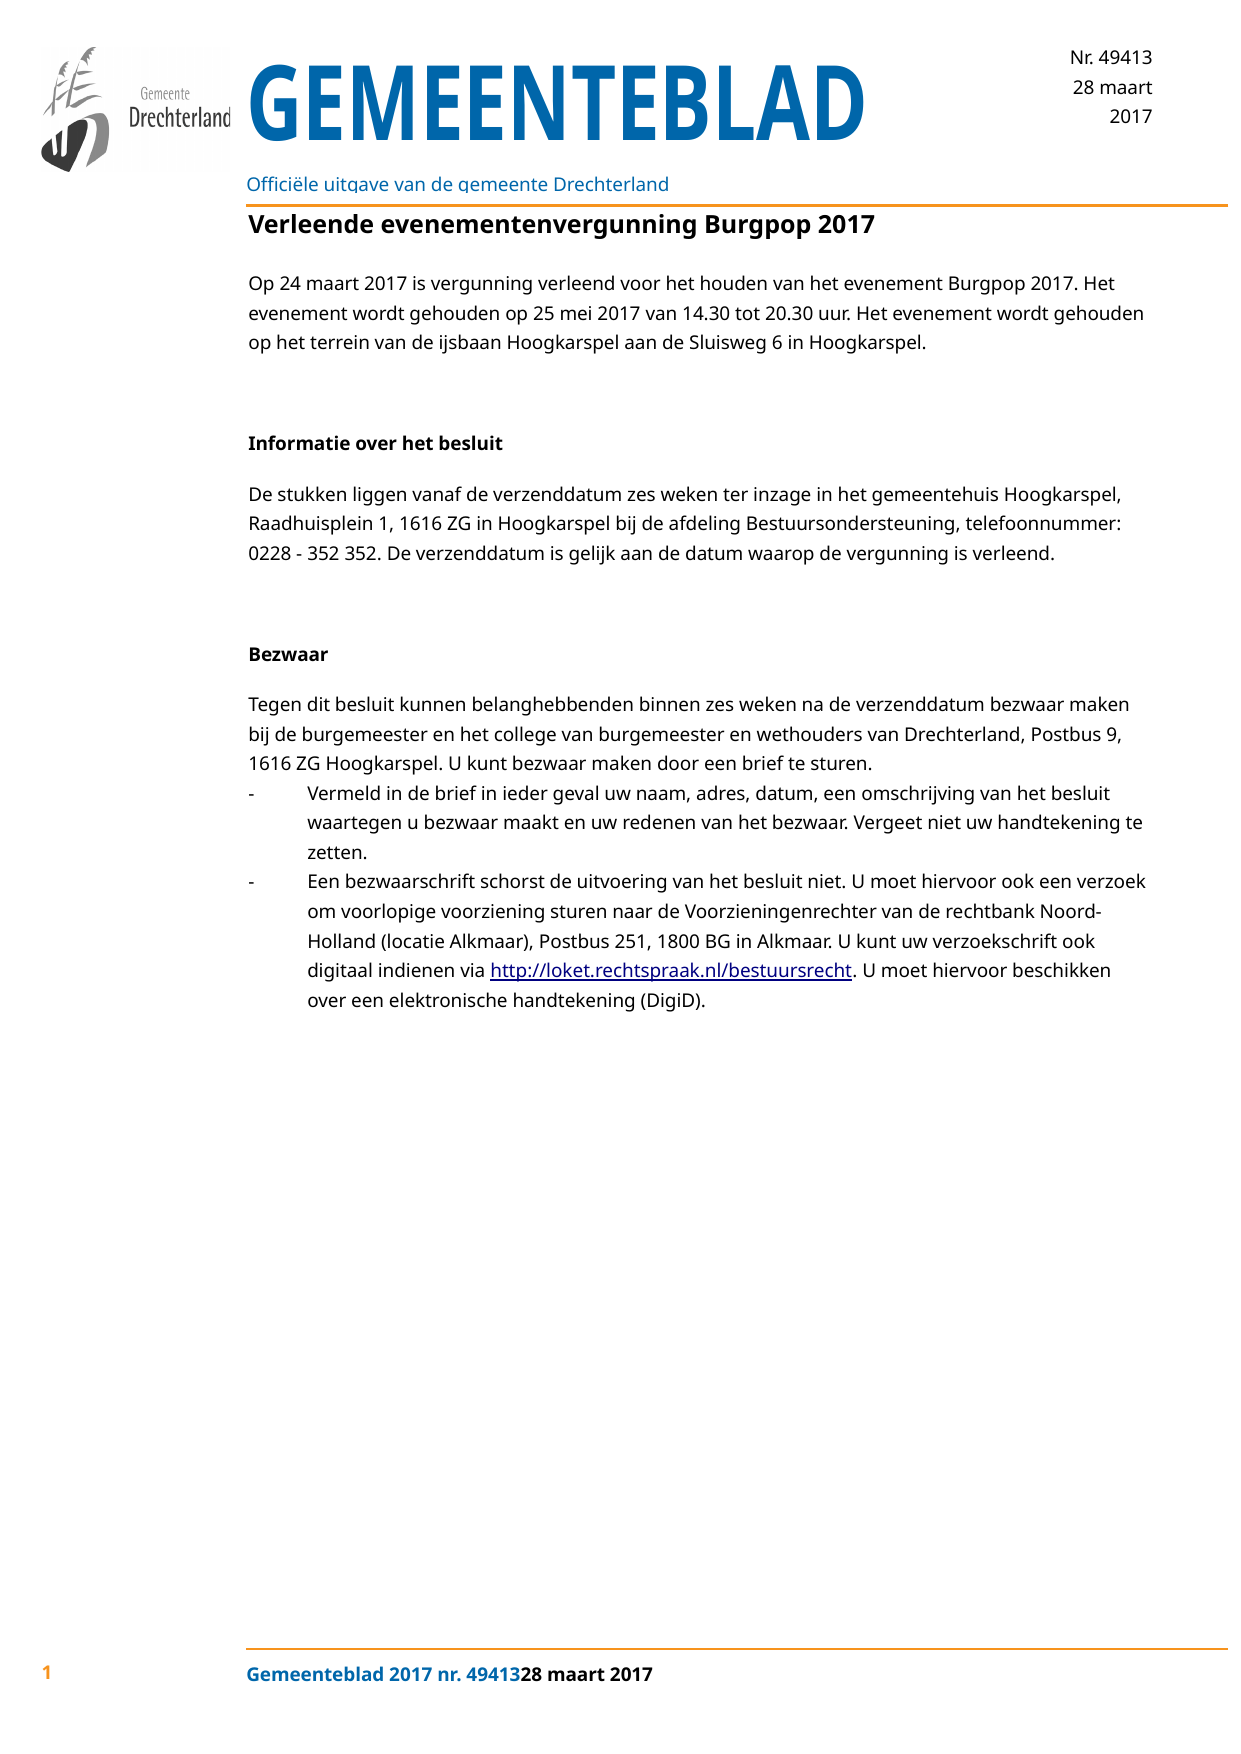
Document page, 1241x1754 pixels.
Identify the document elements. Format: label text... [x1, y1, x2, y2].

text Bezwaar [248, 641, 1152, 666]
text Op 24 maart 2017 is vergunning verleend voor het houden van het evenement Burgpop 2017. Het evenement wordt gehouden op 25 mei 2017 van 14.30 tot 20.30 uur. Het evenement wordt gehouden op het terrein van de ijsbaan Hoogkarspel aan de Sluisweg 6 in Hoogkarspel. [248, 270, 1152, 355]
picture [41, 47, 231, 172]
text De stukken liggen vanaf de verzenddatum zes weken ter inzage in het gemeentehuis Hoogkarspel, Raadhuisplein 1, 1616 ZG in Hoogkarspel bij de afdeling Bestuursondersteuning, telefoonnummer: 0228 - 352 352. De verzenddatum is gelijk aan de datum waarop de vergunning is verleend. [248, 481, 1152, 566]
list Vermeld in de brief in ieder geval uw naam, adres, datum, een omschrijving van het besluit waartegen u bezwaar maakt en uw redenen van het bezwaar. Vergeet niet uw handtekening te zetten. [248, 780, 1152, 865]
list Een bezwaarschrift schorst de uitvoering van het besluit niet. U moet hiervoor ook een verzoek om voorlopige voorziening sturen naar de Voorzieningenrechter van de rechtbank Noord-Holland (locatie Alkmaar), Postbus 251, 1800 BG in Alkmaar. U kunt uw verzoekschrift ook digitaal indienen via http://loket.rechtspraak.nl/bestuursrecht. U moet hiervoor beschikken over een elektronische handtekening (DigiD). [248, 869, 1152, 1013]
text Verleende evenementenvergunning Burgpop 2017 [248, 207, 1152, 241]
text Tegen dit besluit kunnen belanghebbenden binnen zes weken na de verzenddatum bezwaar maken bij de burgemeester en het college van burgemeester en wethouders van Drechterland, Postbus 9, 1616 ZG Hoogkarspel. U kunt bezwaar maken door een brief te sturen. [248, 691, 1152, 776]
text Informatie over het besluit [248, 430, 1152, 456]
